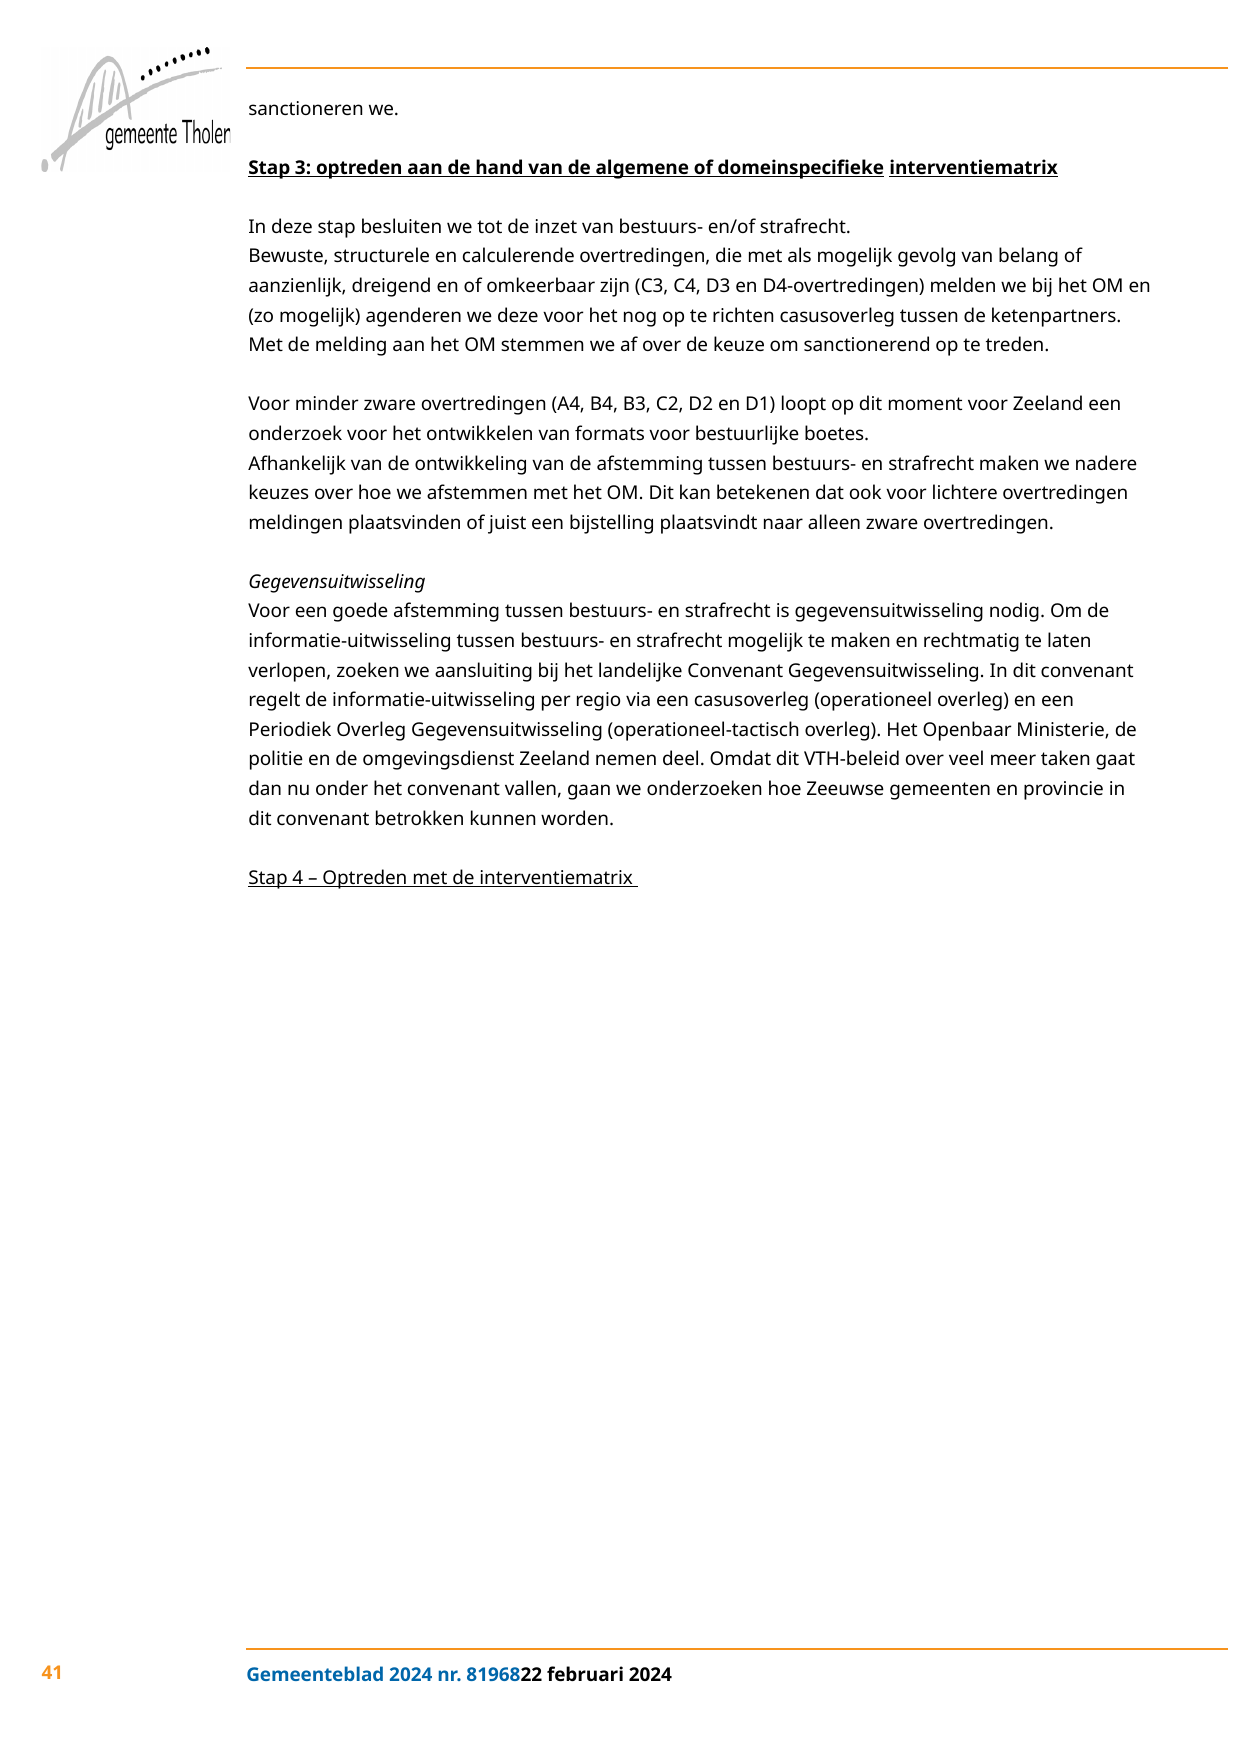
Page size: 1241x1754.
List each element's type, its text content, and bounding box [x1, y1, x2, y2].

text Voor een goede afstemming tussen bestuurs- en strafrecht is gegevensuitwisseling nodig. Om de informatie-uitwisseling tussen bestuurs- en strafrecht mogelijk te maken en rechtmatig te laten verlopen, zoeken we aansluiting bij het landelijke Convenant Gegevensuitwisseling. In dit convenant regelt de informatie-uitwisseling per regio via een casusoverleg (operationeel overleg) en een Periodiek Overleg Gegevensuitwisseling (operationeel-tactisch overleg). Het Openbaar Ministerie, de politie en de omgevingsdienst Zeeland nemen deel. Omdat dit VTH-beleid over veel meer taken gaat dan nu onder het convenant vallen, gaan we onderzoeken hoe Zeeuwse gemeenten en provincie in dit convenant betrokken kunnen worden. [248, 598, 1152, 831]
text Gegevensuitwisseling [248, 568, 1152, 594]
text Afhankelijk van de ontwikkeling van de afstemming tussen bestuurs- en strafrecht maken we nadere keuzes over hoe we afstemmen met het OM. Dit kan betekenen dat ook voor lichtere overtredingen meldingen plaatsvinden of juist een bijstelling plaatsvindt naar alleen zware overtredingen. [248, 450, 1152, 535]
text Bewuste, structurele en calculerende overtredingen, die met als mogelijk gevolg van belang of aanzienlijk, dreigend en of omkeerbaar zijn (C3, C4, D3 en D4-overtredingen) melden we bij het OM en (zo mogelijk) agenderen we deze voor het nog op te richten casusoverleg tussen de ketenpartners. Met de melding aan het OM stemmen we af over de keuze om sanctionerend op te treden. [248, 243, 1152, 357]
text Stap 3: optreden aan de hand van de algemene of domeinspecifieke interventiematrix [248, 154, 1152, 180]
text Voor minder zware overtredingen (A4, B4, B3, C2, D2 en D1) loopt op dit moment voor Zeeland een onderzoek voor het ontwikkelen van formats voor bestuurlijke boetes. [248, 391, 1152, 446]
text In deze stap besluiten we tot de inzet van bestuurs- en/of strafrecht. [248, 213, 1152, 239]
picture [41, 47, 231, 172]
text sanctioneren we. [248, 95, 1152, 121]
text Stap 4 – Optreden met de interventiematrix [248, 864, 1152, 890]
